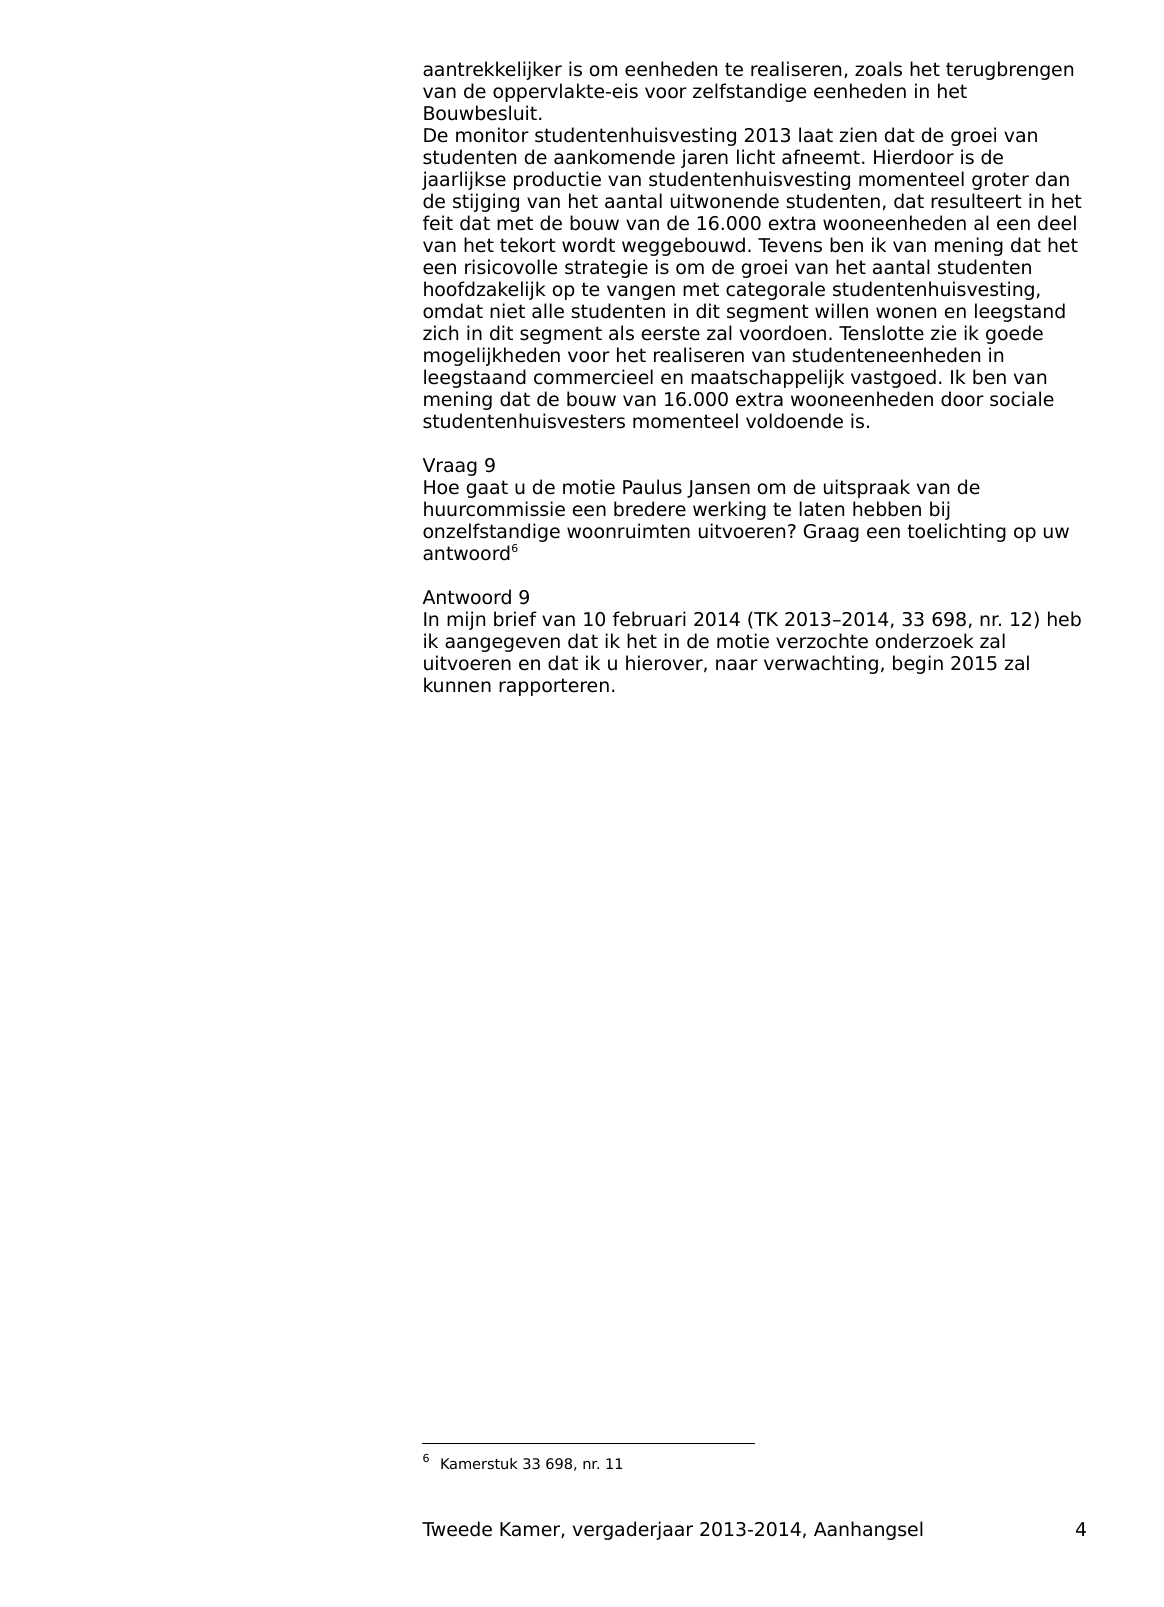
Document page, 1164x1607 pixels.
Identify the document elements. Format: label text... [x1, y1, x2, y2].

text De monitor studentenhuisvesting 2013 laat zien dat de groei van studenten de aankomende jaren licht afneemt. Hierdoor is de jaarlijkse productie van studentenhuisvesting momenteel groter dan de stijging van het aantal uitwonende studenten, dat resulteert in het feit dat met de bouw van de 16.000 extra wooneenheden al een deel van het tekort wordt weggebouwd. Tevens ben ik van mening dat het een risicovolle strategie is om de groei van het aantal studenten hoofdzakelijk op te vangen met categorale studentenhuisvesting, omdat niet alle studenten in dit segment willen wonen en leegstand zich in dit segment als eerste zal voordoen. Tenslotte zie ik goede mogelijkheden voor het realiseren van studenteneenheden in leegstaand commercieel en maatschappelijk vastgoed. Ik ben van mening dat de bouw van 16.000 extra wooneenheden door sociale studentenhuisvesters momenteel voldoende is. [422, 125, 1087, 433]
text Vraag 9 [422, 455, 1087, 477]
text Antwoord 9 [422, 587, 1087, 609]
text aantrekkelijker is om eenheden te realiseren, zoals het terugbrengen van de oppervlakte-eis voor zelfstandige eenheden in het Bouwbesluit. [422, 59, 1087, 125]
text Hoe gaat u de motie Paulus Jansen om de uitspraak van de huurcommissie een bredere werking te laten hebben bij onzelfstandige woonruimten uitvoeren? Graag een toelichting op uw antwoord [422, 477, 1087, 565]
text Kamerstuk 33 698, nr. 11 [422, 1452, 1087, 1474]
text In mijn brief van 10 februari 2014 (TK 2013–2014, 33 698, nr. 12) heb ik aangegeven dat ik het in de motie verzochte onderzoek zal uitvoeren en dat ik u hierover, naar verwachting, begin 2015 zal kunnen rapporteren. [422, 609, 1087, 697]
